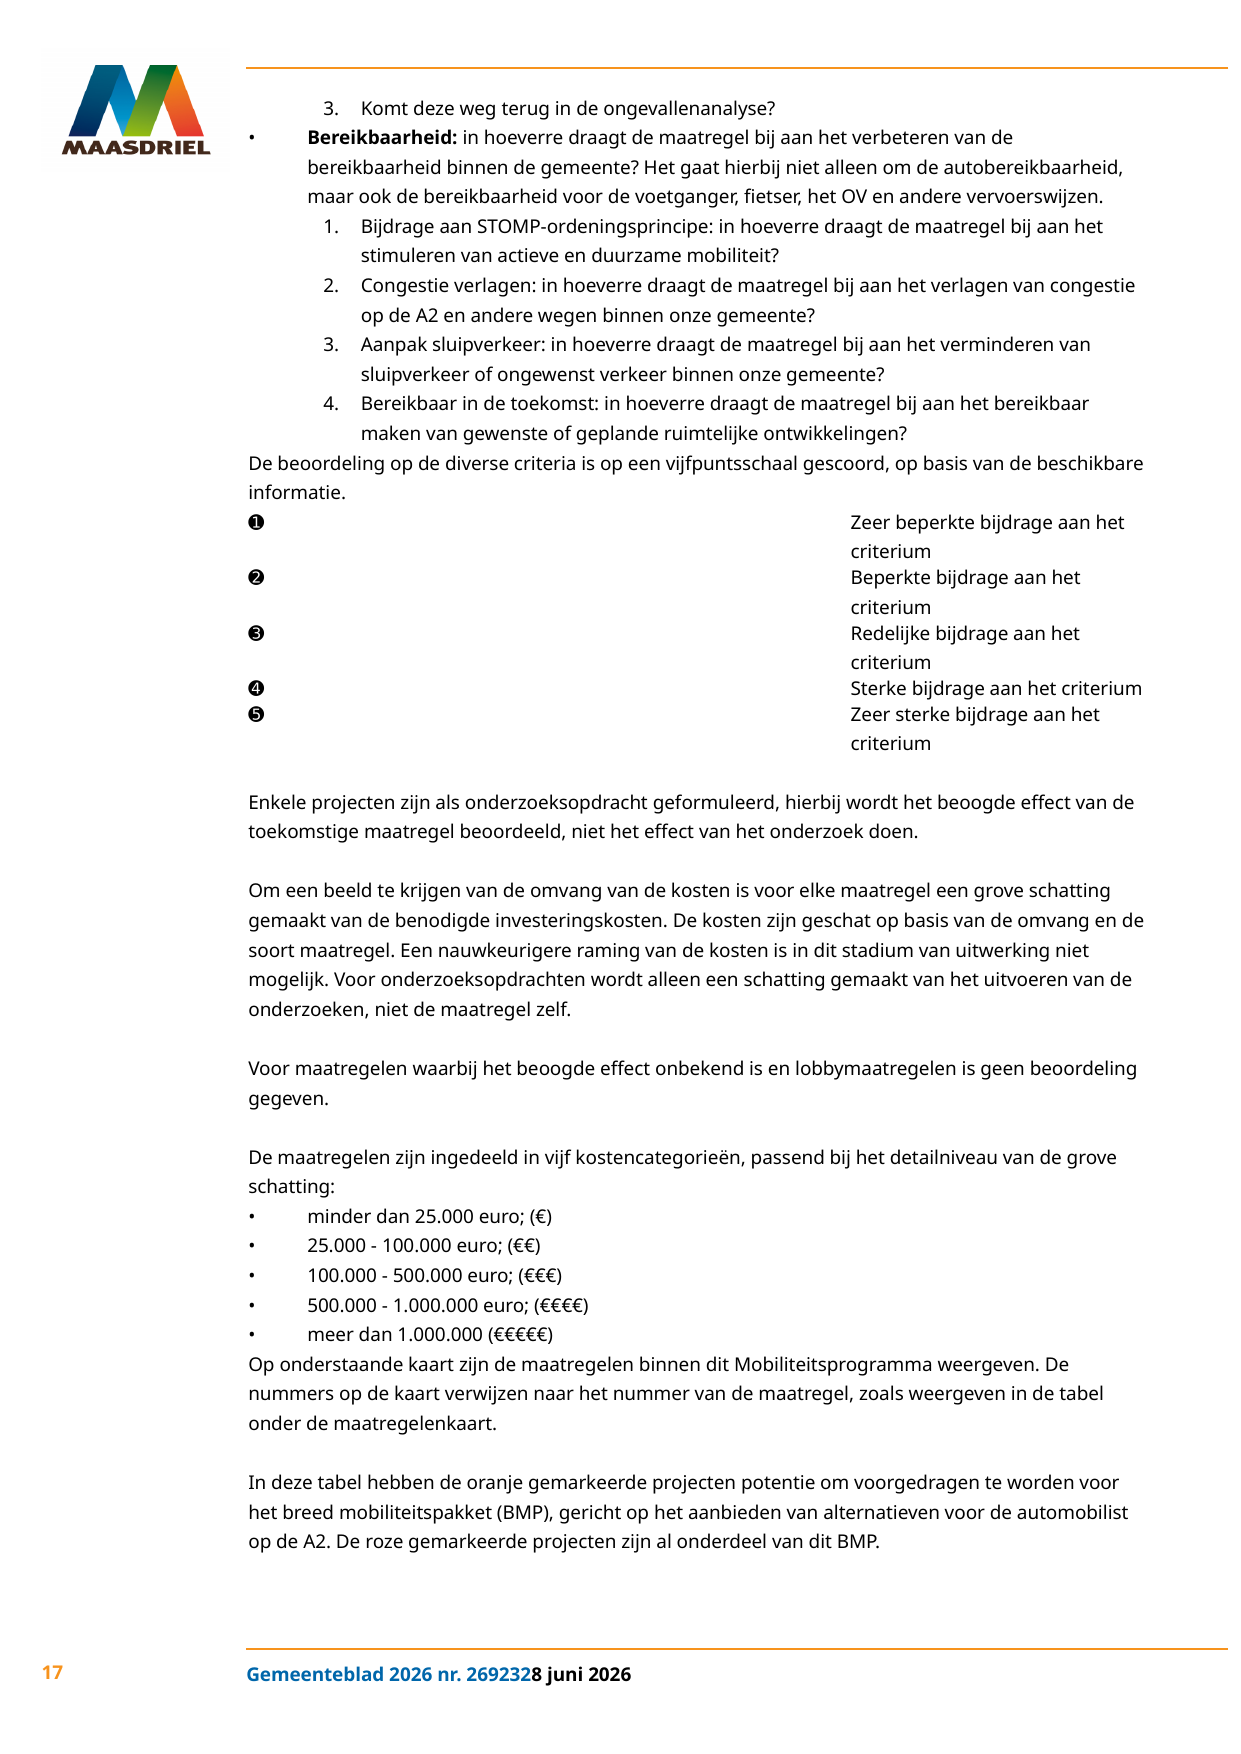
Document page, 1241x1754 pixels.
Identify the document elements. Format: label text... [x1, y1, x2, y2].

list meer dan 1.000.000 (€€€€€) [248, 1321, 1152, 1347]
table_cell ➍ [248, 675, 549, 701]
text Enkele projecten zijn als onderzoeksopdracht geformuleerd, hierbij wordt het beoogde effect van de toekomstige maatregel beoordeeld, niet het effect van het onderzoek doen. [248, 789, 1152, 844]
table_cell [549, 620, 850, 675]
table_cell Beperkte bijdrage aan het criterium [850, 564, 1152, 620]
table_cell [549, 564, 850, 620]
table_cell [549, 701, 850, 756]
table_cell ➋ [248, 564, 549, 620]
text Voor maatregelen waarbij het beoogde effect onbekend is en lobbymaatregelen is geen beoordeling gegeven. [248, 1055, 1152, 1110]
text Om een beeld te krijgen van de omvang van de kosten is voor elke maatregel een grove schatting gemaakt van de benodigde investeringskosten. De kosten zijn geschat op basis van de omvang en de soort maatregel. Een nauwkeurigere raming van de kosten is in dit stadium van uitwerking niet mogelijk. Voor onderzoeksopdrachten wordt alleen een schatting gemaakt van het uitvoeren van de onderzoeken, niet de maatregel zelf. [248, 878, 1152, 1022]
list Bereikbaarheid: in hoeverre draagt de maatregel bij aan het verbeteren van de bereikbaarheid binnen de gemeente? Het gaat hierbij niet alleen om de autobereikbaarheid, maar ook de bereikbaarheid voor de voetganger, fietser, het OV en andere vervoerswijzen. [248, 124, 1152, 209]
text De beoordeling op de diverse criteria is op een vijfpuntsschaal gescoord, op basis van de beschikbare informatie. [248, 450, 1152, 505]
list Bereikbaar in de toekomst: in hoeverre draagt de maatregel bij aan het bereikbaar maken van gewenste of geplande ruimtelijke ontwikkelingen? [323, 391, 1152, 446]
list Aanpak sluipverkeer: in hoeverre draagt de maatregel bij aan het verminderen van sluipverkeer of ongewenst verkeer binnen onze gemeente? [323, 331, 1152, 387]
table_header [549, 509, 850, 564]
text In deze tabel hebben de oranje gemarkeerde projecten potentie om voorgedragen te worden voor het breed mobiliteitspakket (BMP), gericht op het aanbieden van alternatieven voor de automobilist op de A2. De roze gemarkeerde projecten zijn al onderdeel van dit BMP. [248, 1469, 1152, 1554]
list minder dan 25.000 euro; (€) [248, 1203, 1152, 1229]
list 100.000 - 500.000 euro; (€€€) [248, 1262, 1152, 1288]
table_cell Zeer sterke bijdrage aan het criterium [850, 701, 1152, 756]
table_header Zeer beperkte bijdrage aan het criterium [850, 509, 1152, 564]
list Komt deze weg terug in de ongevallenanalyse? [323, 95, 1152, 121]
list Bijdrage aan STOMP-ordeningsprincipe: in hoeverre draagt de maatregel bij aan het stimuleren van actieve en duurzame mobiliteit? [323, 213, 1152, 268]
table_cell ➌ [248, 620, 549, 675]
table_header ➊ [248, 509, 549, 564]
list 500.000 - 1.000.000 euro; (€€€€) [248, 1292, 1152, 1317]
list Congestie verlagen: in hoeverre draagt de maatregel bij aan het verlagen van congestie op de A2 en andere wegen binnen onze gemeente? [323, 272, 1152, 328]
picture [41, 47, 231, 172]
list 25.000 - 100.000 euro; (€€) [248, 1233, 1152, 1258]
text De maatregelen zijn ingedeeld in vijf kostencategorieën, passend bij het detailniveau van de grove schatting: [248, 1144, 1152, 1199]
table_cell Sterke bijdrage aan het criterium [850, 675, 1152, 701]
text Op onderstaande kaart zijn de maatregelen binnen dit Mobiliteitsprogramma weergeven. De nummers op de kaart verwijzen naar het nummer van de maatregel, zoals weergeven in de tabel onder de maatregelenkaart. [248, 1351, 1152, 1436]
table_cell ➎ [248, 701, 549, 756]
table_cell [549, 675, 850, 701]
table_cell Redelijke bijdrage aan het criterium [850, 620, 1152, 675]
